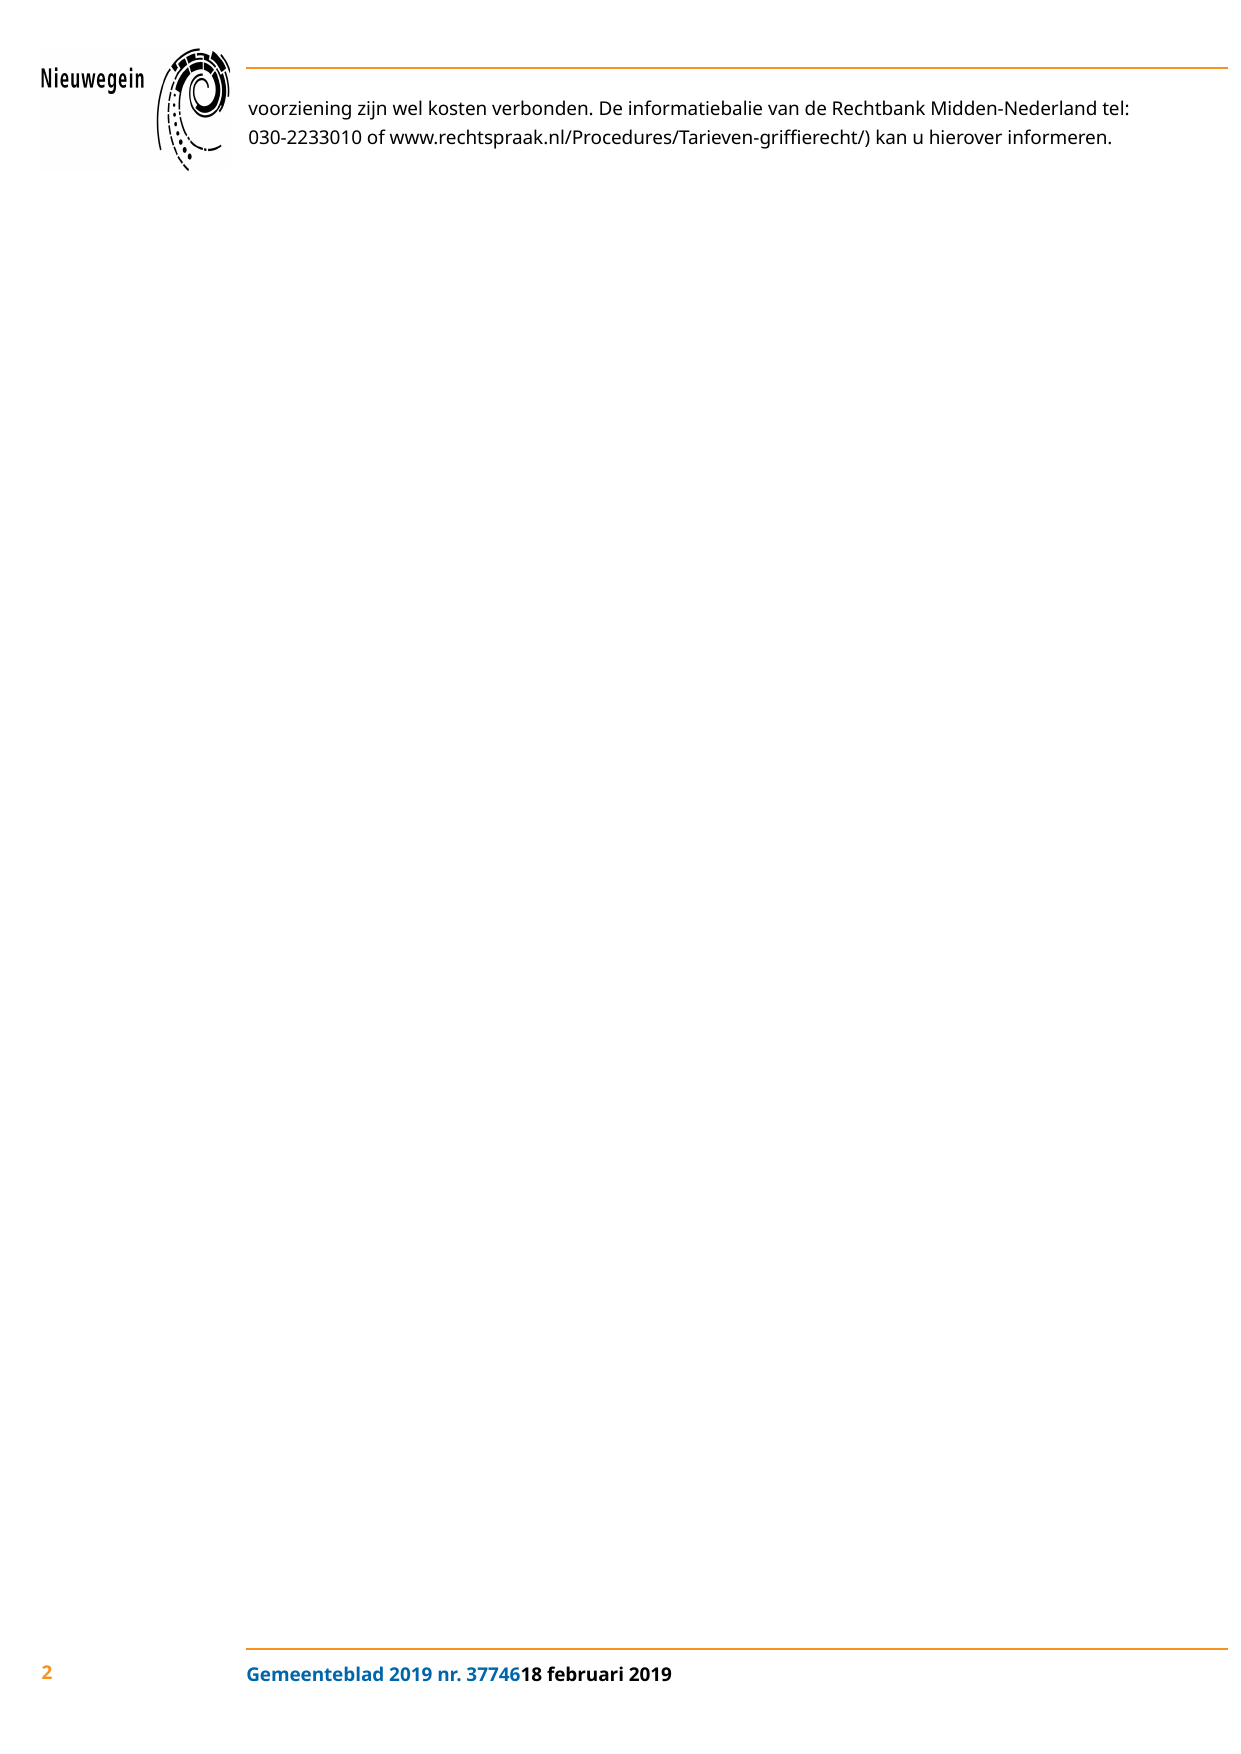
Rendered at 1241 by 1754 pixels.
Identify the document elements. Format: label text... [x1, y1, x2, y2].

picture [41, 47, 231, 172]
text voorziening zijn wel kosten verbonden. De informatiebalie van de Rechtbank Midden-Nederland tel: 030-2233010 of www.rechtspraak.nl/Procedures/Tarieven-griffierecht/) kan u hierover informeren. [248, 95, 1152, 150]
